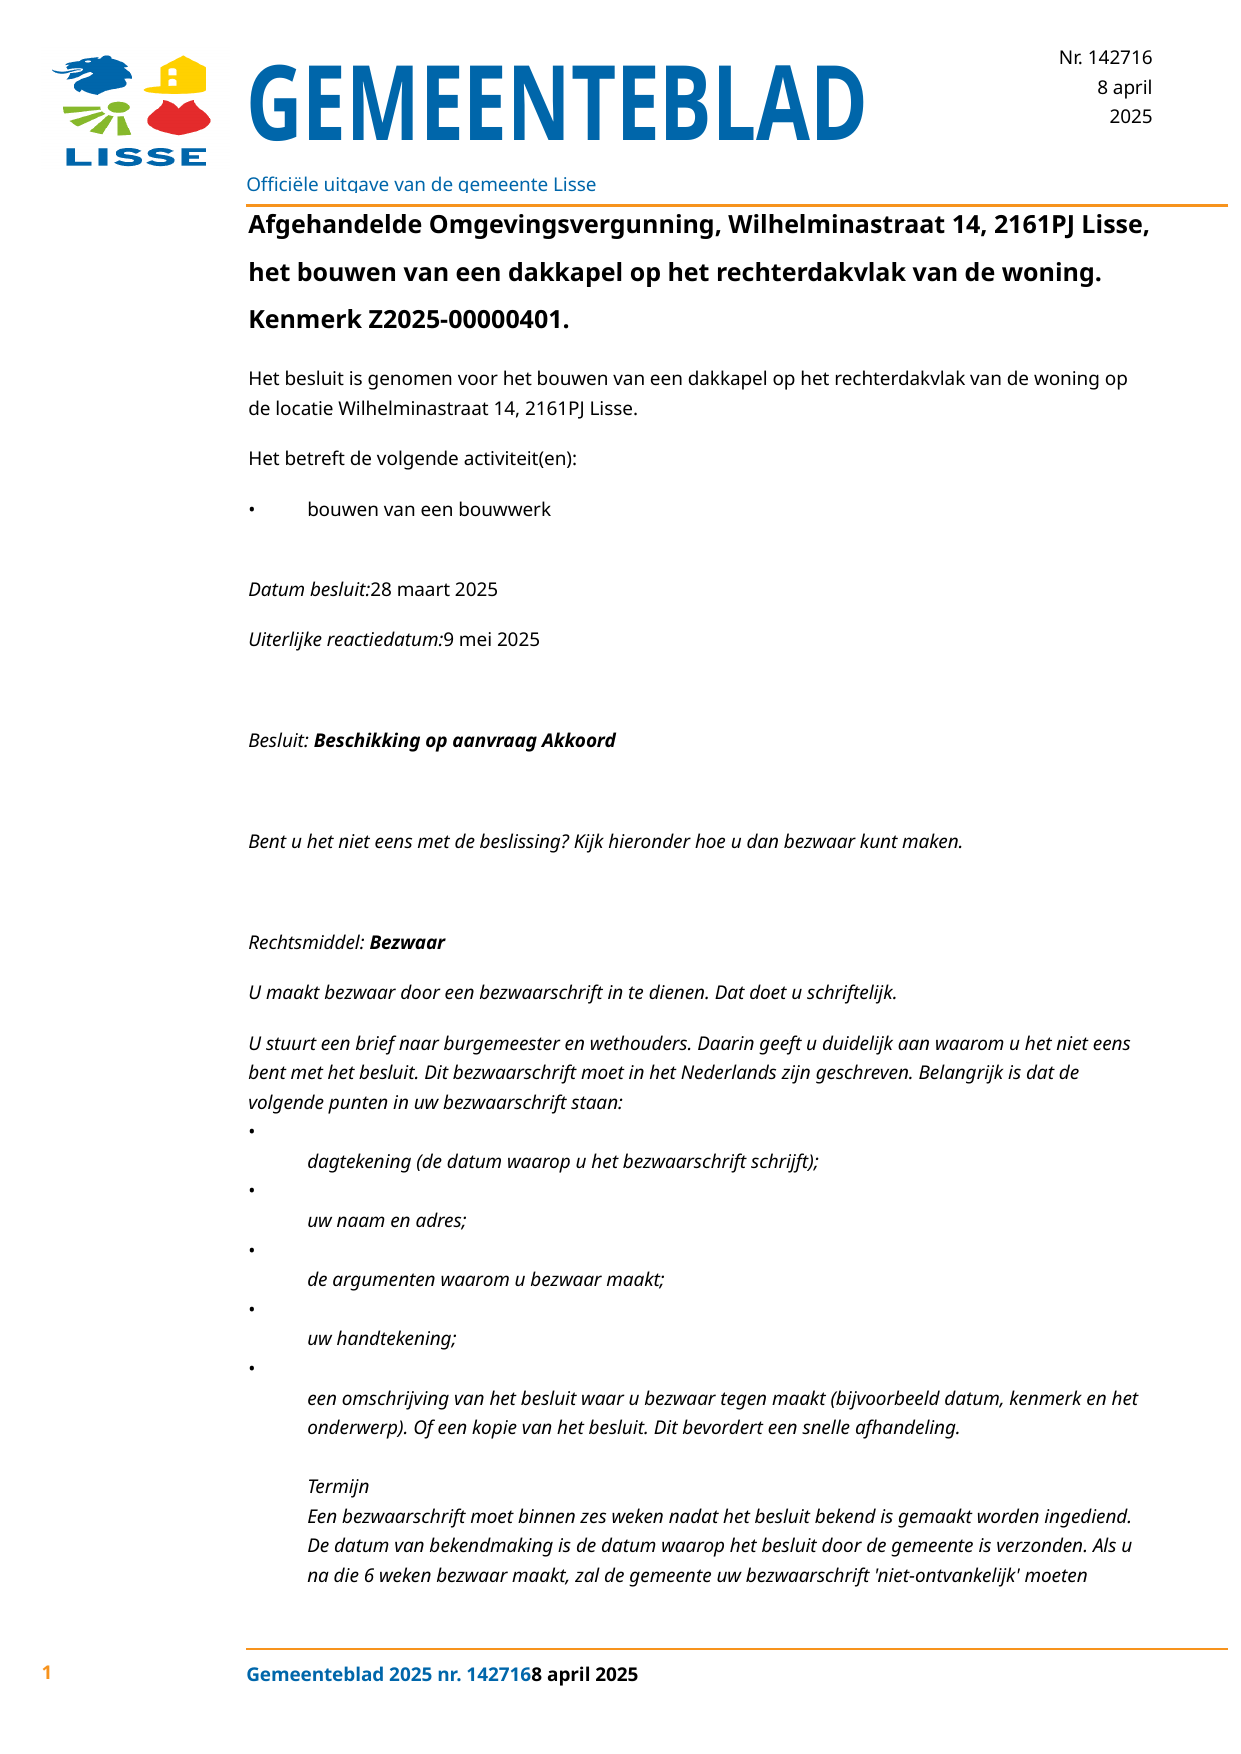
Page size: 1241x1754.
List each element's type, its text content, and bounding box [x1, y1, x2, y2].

text U stuurt een brief naar burgemeester en wethouders. Daarin geeft u duidelijk aan waarom u het niet eens bent met het besluit. Dit bezwaarschrift moet in het Nederlands zijn geschreven. Belangrijk is dat de volgende punten in uw bezwaarschrift staan: [248, 1030, 1152, 1114]
text Rechtsmiddel: Bezwaar [248, 929, 1152, 954]
list uw handtekening; [248, 1326, 1152, 1351]
text U maakt bezwaar door een bezwaarschrift in te dienen. Dat doet u schriftelijk. [248, 979, 1152, 1005]
list Een bezwaarschrift moet binnen zes weken nadat het besluit bekend is gemaakt worden ingediend. De datum van bekendmaking is de datum waarop het besluit door de gemeente is verzonden. Als u na die 6 weken bezwaar maakt, zal de gemeente uw bezwaarschrift 'niet-ontvankelijk' moeten [248, 1503, 1152, 1588]
list de argumenten waarom u bezwaar maakt; [248, 1266, 1152, 1292]
text Datum besluit:28 maart 2025 [248, 576, 1152, 602]
text Besluit: Beschikking op aanvraag Akkoord [248, 727, 1152, 753]
text Afgehandelde Omgevingsvergunning, Wilhelminastraat 14, 2161PJ Lisse, het bouwen van een dakkapel op het rechterdakvlak van de woning. Kenmerk Z2025-00000401. [248, 207, 1152, 336]
list een omschrijving van het besluit waar u bezwaar tegen maakt (bijvoorbeeld datum, kenmerk en het onderwerp). Of een kopie van het besluit. Dit bevordert een snelle afhandeling. [248, 1385, 1152, 1440]
text Bent u het niet eens met de beslissing? Kijk hieronder hoe u dan bezwaar kunt maken. [248, 828, 1152, 854]
list Termijn [248, 1473, 1152, 1499]
picture [41, 47, 231, 172]
list bouwen van een bouwwerk [248, 496, 1152, 522]
list uw naam en adres; [248, 1207, 1152, 1233]
text Uiterlijke reactiedatum:9 mei 2025 [248, 626, 1152, 652]
list dagtekening (de datum waarop u het bezwaarschrift schrijft); [248, 1148, 1152, 1174]
text Het betreft de volgende activiteit(en): [248, 446, 1152, 471]
text Het besluit is genomen voor het bouwen van een dakkapel op het rechterdakvlak van de woning op de locatie Wilhelminastraat 14, 2161PJ Lisse. [248, 366, 1152, 421]
